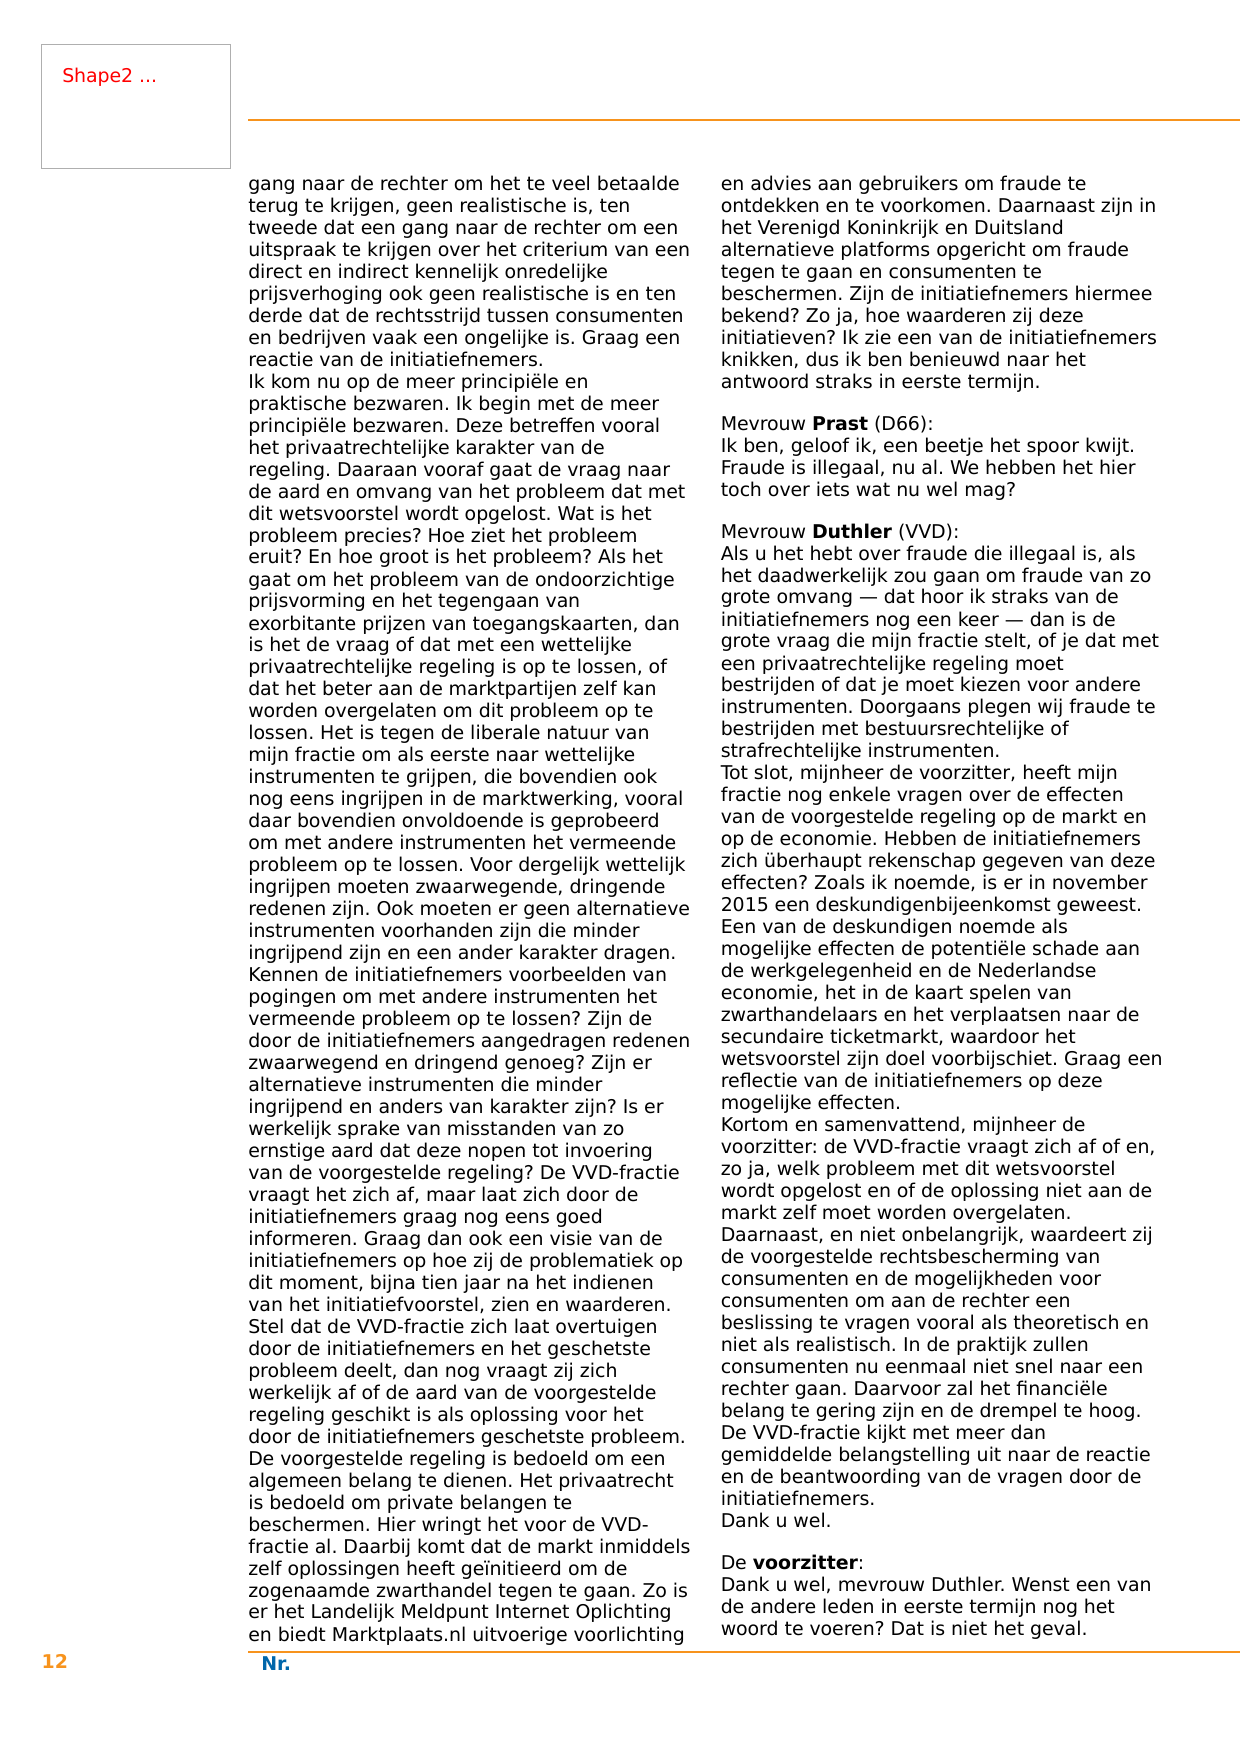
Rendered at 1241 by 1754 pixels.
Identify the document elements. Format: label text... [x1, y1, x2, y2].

text De voorzitter: [721, 1552, 1163, 1573]
text Ik ben, geloof ik, een beetje het spoor kwijt. Fraude is illegaal, nu al. We hebben het hier toch over iets wat nu wel mag? [721, 434, 1163, 501]
text Kortom en samenvattend, mijnheer de voorzitter: de VVD-fractie vraagt zich af of en, zo ja, welk probleem met dit wetsvoorstel wordt opgelost en of de oplossing niet aan de markt zelf moet worden overgelaten. Daarnaast, en niet onbelangrijk, waardeert zij de voorgestelde rechtsbescherming van consumenten en de mogelijkheden voor consumenten om aan de rechter een beslissing te vragen vooral als theoretisch en niet als realistisch. In de praktijk zullen consumenten nu eenmaal niet snel naar een rechter gaan. Daarvoor zal het financiële belang te gering zijn en de drempel te hoog. De VVD-fractie kijkt met meer dan gemiddelde belangstelling uit naar de reactie en de beantwoording van de vragen door de initiatiefnemers. [721, 1114, 1163, 1509]
text en advies aan gebruikers om fraude te ontdekken en te voorkomen. Daarnaast zijn in het Verenigd Koninkrijk en Duitsland alternatieve platforms opgericht om fraude tegen te gaan en consumenten te beschermen. Zijn de initiatiefnemers hiermee bekend? Zo ja, hoe waarderen zij deze initiatieven? Ik zie een van de initiatiefnemers knikken, dus ik ben benieuwd naar het antwoord straks in eerste termijn. [721, 173, 1163, 393]
text gang naar de rechter om het te veel betaalde terug te krijgen, geen realistische is, ten tweede dat een gang naar de rechter om een uitspraak te krijgen over het criterium van een direct en indirect kennelijk onredelijke prijsverhoging ook geen realistische is en ten derde dat de rechtsstrijd tussen consumenten en bedrijven vaak een ongelijke is. Graag een reactie van de initiatiefnemers. [248, 173, 691, 371]
text Mevrouw Prast (D66): [721, 413, 1163, 434]
text Dank u wel, mevrouw Duthler. Wenst een van de andere leden in eerste termijn nog het woord te voeren? Dat is niet het geval. [721, 1573, 1163, 1639]
text Als u het hebt over fraude die illegaal is, als het daadwerkelijk zou gaan om fraude van zo grote omvang — dat hoor ik straks van de initiatiefnemers nog een keer — dan is de grote vraag die mijn fractie stelt, of je dat met een privaatrechtelijke regeling moet bestrijden of dat je moet kiezen voor andere instrumenten. Doorgaans plegen wij fraude te bestrijden met bestuursrechtelijke of strafrechtelijke instrumenten. [721, 542, 1163, 762]
text Dank u wel. [721, 1509, 1163, 1532]
text Stel dat de VVD-fractie zich laat overtuigen door de initiatiefnemers en het geschetste probleem deelt, dan nog vraagt zij zich werkelijk af of de aard van de voorgestelde regeling geschikt is als oplossing voor het door de initiatiefnemers geschetste probleem. De voorgestelde regeling is bedoeld om een algemeen belang te dienen. Het privaatrecht is bedoeld om private belangen te beschermen. Hier wringt het voor de VVD-fractie al. Daarbij komt dat de markt inmiddels zelf oplossingen heeft geïnitieerd om de zogenaamde zwarthandel tegen te gaan. Zo is er het Landelijk Meldpunt Internet Oplichting en biedt Marktplaats.nl uitvoerige voorlichting [248, 1316, 691, 1645]
text Ik kom nu op de meer principiële en praktische bezwaren. Ik begin met de meer principiële bezwaren. Deze betreffen vooral het privaatrechtelijke karakter van de regeling. Daaraan vooraf gaat de vraag naar de aard en omvang van het probleem dat met dit wetsvoorstel wordt opgelost. Wat is het probleem precies? Hoe ziet het probleem eruit? En hoe groot is het probleem? Als het gaat om het probleem van de ondoorzichtige prijsvorming en het tegengaan van exorbitante prijzen van toegangskaarten, dan is het de vraag of dat met een wettelijke privaatrechtelijke regeling is op te lossen, of dat het beter aan de marktpartijen zelf kan worden overgelaten om dit probleem op te lossen. Het is tegen de liberale natuur van mijn fractie om als eerste naar wettelijke instrumenten te grijpen, die bovendien ook nog eens ingrijpen in de marktwerking, vooral daar bovendien onvoldoende is geprobeerd om met andere instrumenten het vermeende probleem op te lossen. Voor dergelijk wettelijk ingrijpen moeten zwaarwegende, dringende redenen zijn. Ook moeten er geen alternatieve instrumenten voorhanden zijn die minder ingrijpend zijn en een ander karakter dragen. Kennen de initiatiefnemers voorbeelden van pogingen om met andere instrumenten het vermeende probleem op te lossen? Zijn de door de initiatiefnemers aangedragen redenen zwaarwegend en dringend genoeg? Zijn er alternatieve instrumenten die minder ingrijpend en anders van karakter zijn? Is er werkelijk sprake van misstanden van zo ernstige aard dat deze nopen tot invoering van de voorgestelde regeling? De VVD-fractie vraagt het zich af, maar laat zich door de initiatiefnemers graag nog eens goed informeren. Graag dan ook een visie van de initiatiefnemers op hoe zij de problematiek op dit moment, bijna tien jaar na het indienen van het initiatiefvoorstel, zien en waarderen. [248, 371, 691, 1316]
text Mevrouw Duthler (VVD): [721, 521, 1163, 542]
text Tot slot, mijnheer de voorzitter, heeft mijn fractie nog enkele vragen over de effecten van de voorgestelde regeling op de markt en op de economie. Hebben de initiatiefnemers zich überhaupt rekenschap gegeven van deze effecten? Zoals ik noemde, is er in november 2015 een deskundigenbijeenkomst geweest. Een van de deskundigen noemde als mogelijke effecten de potentiële schade aan de werkgelegenheid en de Nederlandse economie, het in de kaart spelen van zwarthandelaars en het verplaatsen naar de secundaire ticketmarkt, waardoor het wetsvoorstel zijn doel voorbijschiet. Graag een reflectie van de initiatiefnemers op deze mogelijke effecten. [721, 762, 1163, 1114]
